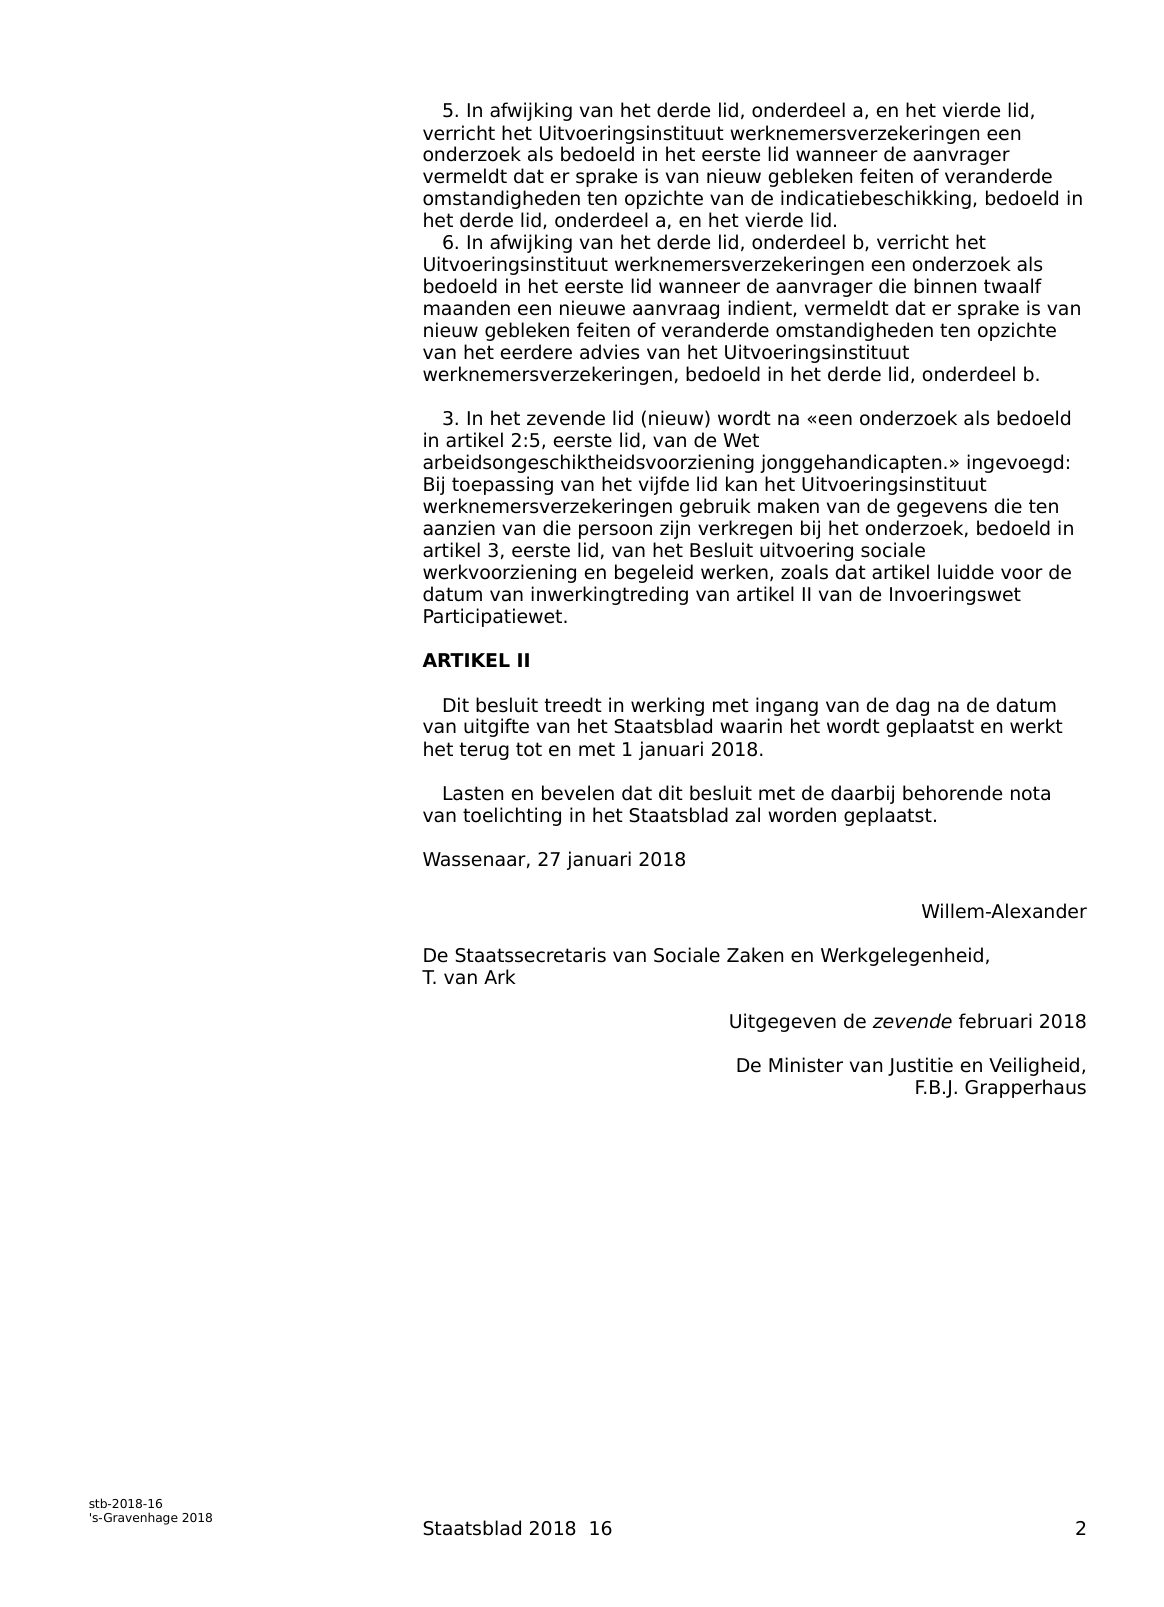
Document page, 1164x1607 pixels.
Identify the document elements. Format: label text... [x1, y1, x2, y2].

text 's-Gravenhage 2018 [88, 1511, 323, 1525]
text Willem-Alexander [422, 901, 1087, 923]
subtitle ARTIKEL II [422, 650, 1087, 672]
text Lasten en bevelen dat dit besluit met de daarbij behorende nota van toelichting in het Staatsblad zal worden geplaatst. [422, 783, 1087, 827]
text De Minister van Justitie en Veiligheid, F.B.J. Grapperhaus [422, 1055, 1087, 1099]
text stb-2018-16 [88, 1497, 323, 1511]
text 5. In afwijking van het derde lid, onderdeel a, en het vierde lid, verricht het Uitvoeringsinstituut werknemersverzekeringen een onderzoek als bedoeld in het eerste lid wanneer de aanvrager vermeldt dat er sprake is van nieuw gebleken feiten of veranderde omstandigheden ten opzichte van de indicatiebeschikking, bedoeld in het derde lid, onderdeel a, en het vierde lid. [422, 100, 1087, 232]
text Uitgegeven de zevende februari 2018 [422, 1011, 1087, 1033]
text 3. In het zevende lid (nieuw) wordt na «een onderzoek als bedoeld in artikel 2:5, eerste lid, van de Wet arbeidsongeschiktheidsvoorziening jonggehandicapten.» ingevoegd: Bij toepassing van het vijfde lid kan het Uitvoeringsinstituut werknemersverzekeringen gebruik maken van de gegevens die ten aanzien van die persoon zijn verkregen bij het onderzoek, bedoeld in artikel 3, eerste lid, van het Besluit uitvoering sociale werkvoorziening en begeleid werken, zoals dat artikel luidde voor de datum van inwerkingtreding van artikel II van de Invoeringswet Participatiewet. [422, 408, 1087, 628]
text 6. In afwijking van het derde lid, onderdeel b, verricht het Uitvoeringsinstituut werknemersverzekeringen een onderzoek als bedoeld in het eerste lid wanneer de aanvrager die binnen twaalf maanden een nieuwe aanvraag indient, vermeldt dat er sprake is van nieuw gebleken feiten of veranderde omstandigheden ten opzichte van het eerdere advies van het Uitvoeringsinstituut werknemersverzekeringen, bedoeld in het derde lid, onderdeel b. [422, 232, 1087, 386]
text Wassenaar, 27 januari 2018 [422, 849, 1087, 871]
text Dit besluit treedt in werking met ingang van de dag na de datum van uitgifte van het Staatsblad waarin het wordt geplaatst en werkt het terug tot en met 1 januari 2018. [422, 694, 1087, 760]
text De Staatssecretaris van Sociale Zaken en Werkgelegenheid, T. van Ark [422, 945, 1087, 989]
